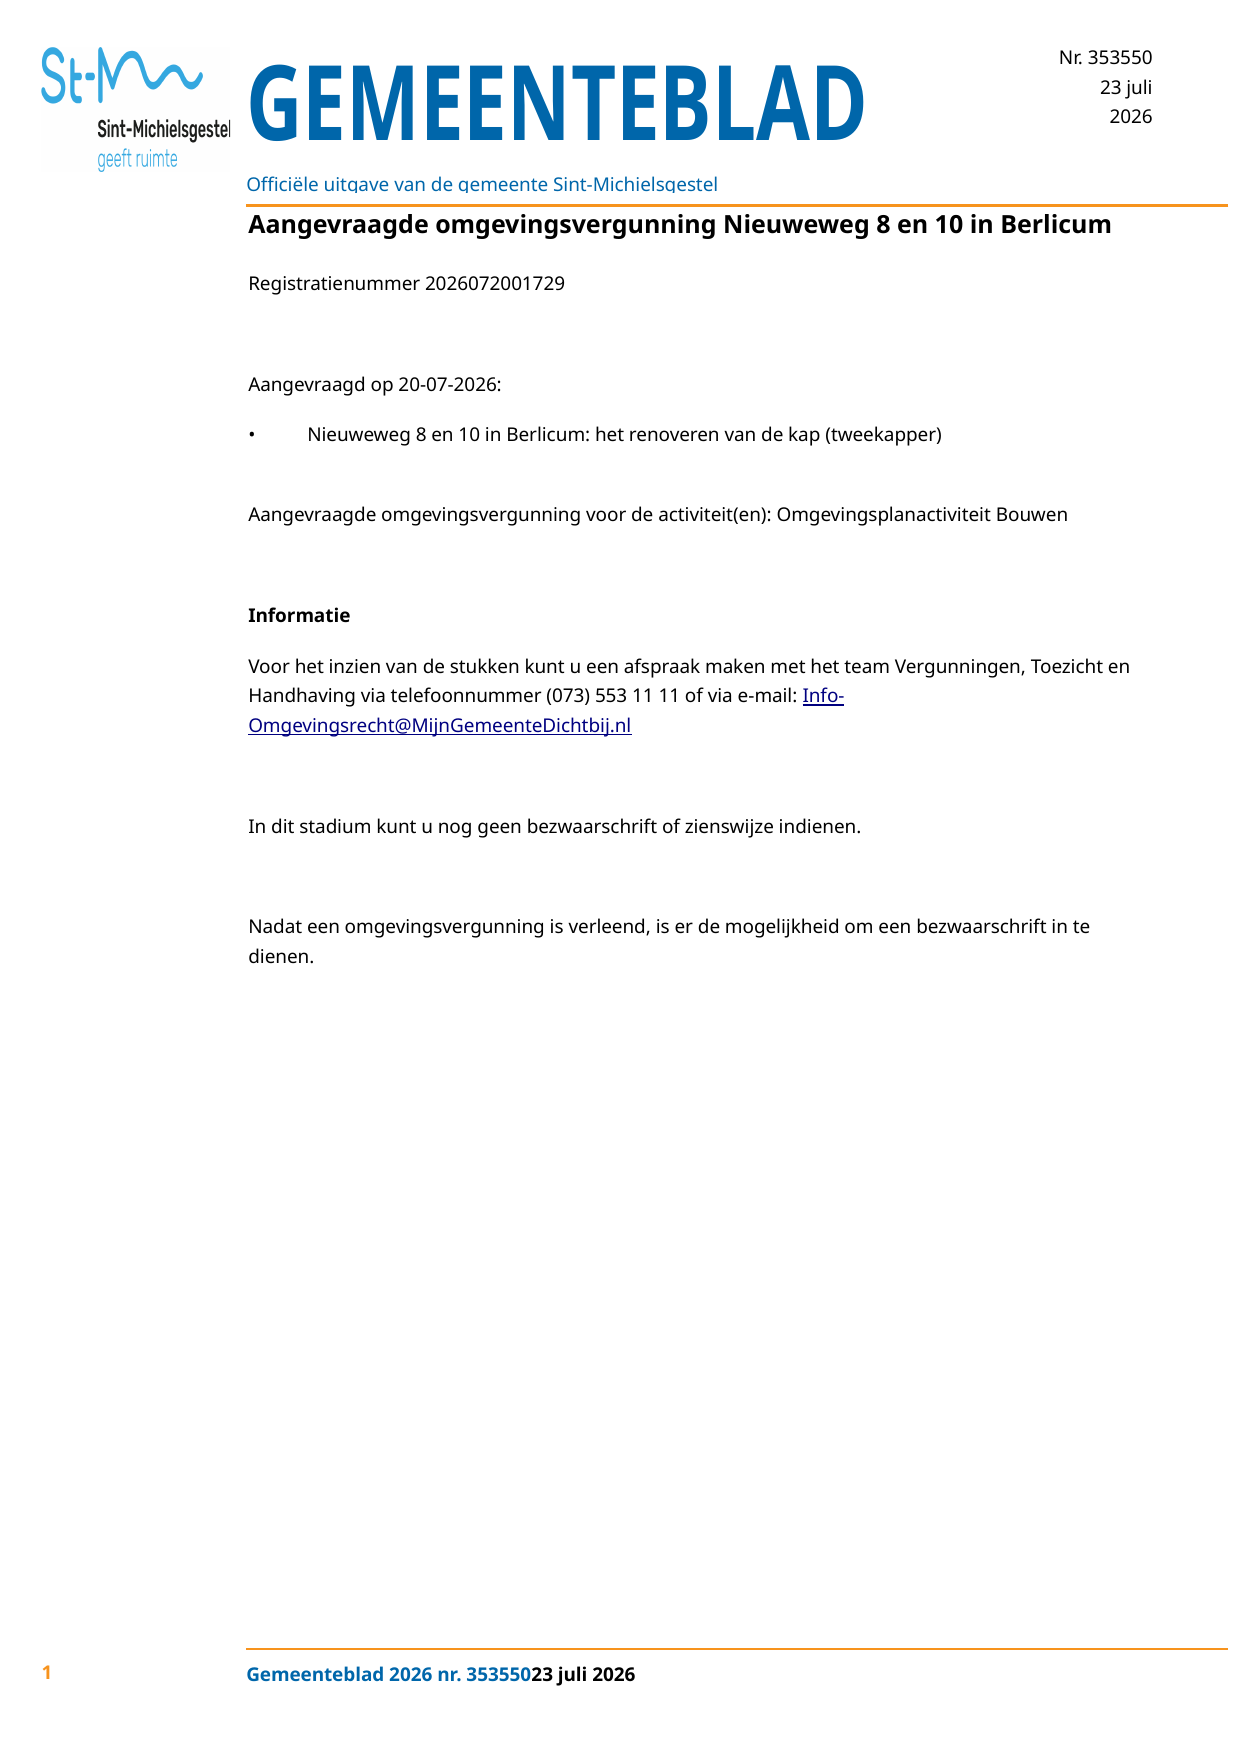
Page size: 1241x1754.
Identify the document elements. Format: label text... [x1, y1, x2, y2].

text Registratienummer 2026072001729 [248, 270, 1152, 296]
picture [41, 47, 231, 172]
text In dit stadium kunt u nog geen bezwaarschrift of zienswijze indienen. [248, 813, 1152, 838]
text Aangevraagde omgevingsvergunning voor de activiteit(en): Omgevingsplanactiviteit Bouwen [248, 502, 1152, 527]
text Voor het inzien van de stukken kunt u een afspraak maken met het team Vergunningen, Toezicht en Handhaving via telefoonnummer (073) 553 11 11 of via e-mail: Info-Omgevingsrecht@MijnGemeenteDichtbij.nl [248, 653, 1152, 738]
text Aangevraagd op 20-07-2026: [248, 371, 1152, 397]
text Nadat een omgevingsvergunning is verleend, is er de mogelijkheid om een bezwaarschrift in te dienen. [248, 914, 1152, 969]
list Nieuweweg 8 en 10 in Berlicum: het renoveren van de kap (tweekapper) [248, 422, 1152, 447]
text Aangevraagde omgevingsvergunning Nieuweweg 8 en 10 in Berlicum [248, 207, 1152, 241]
text Informatie [248, 602, 1152, 628]
